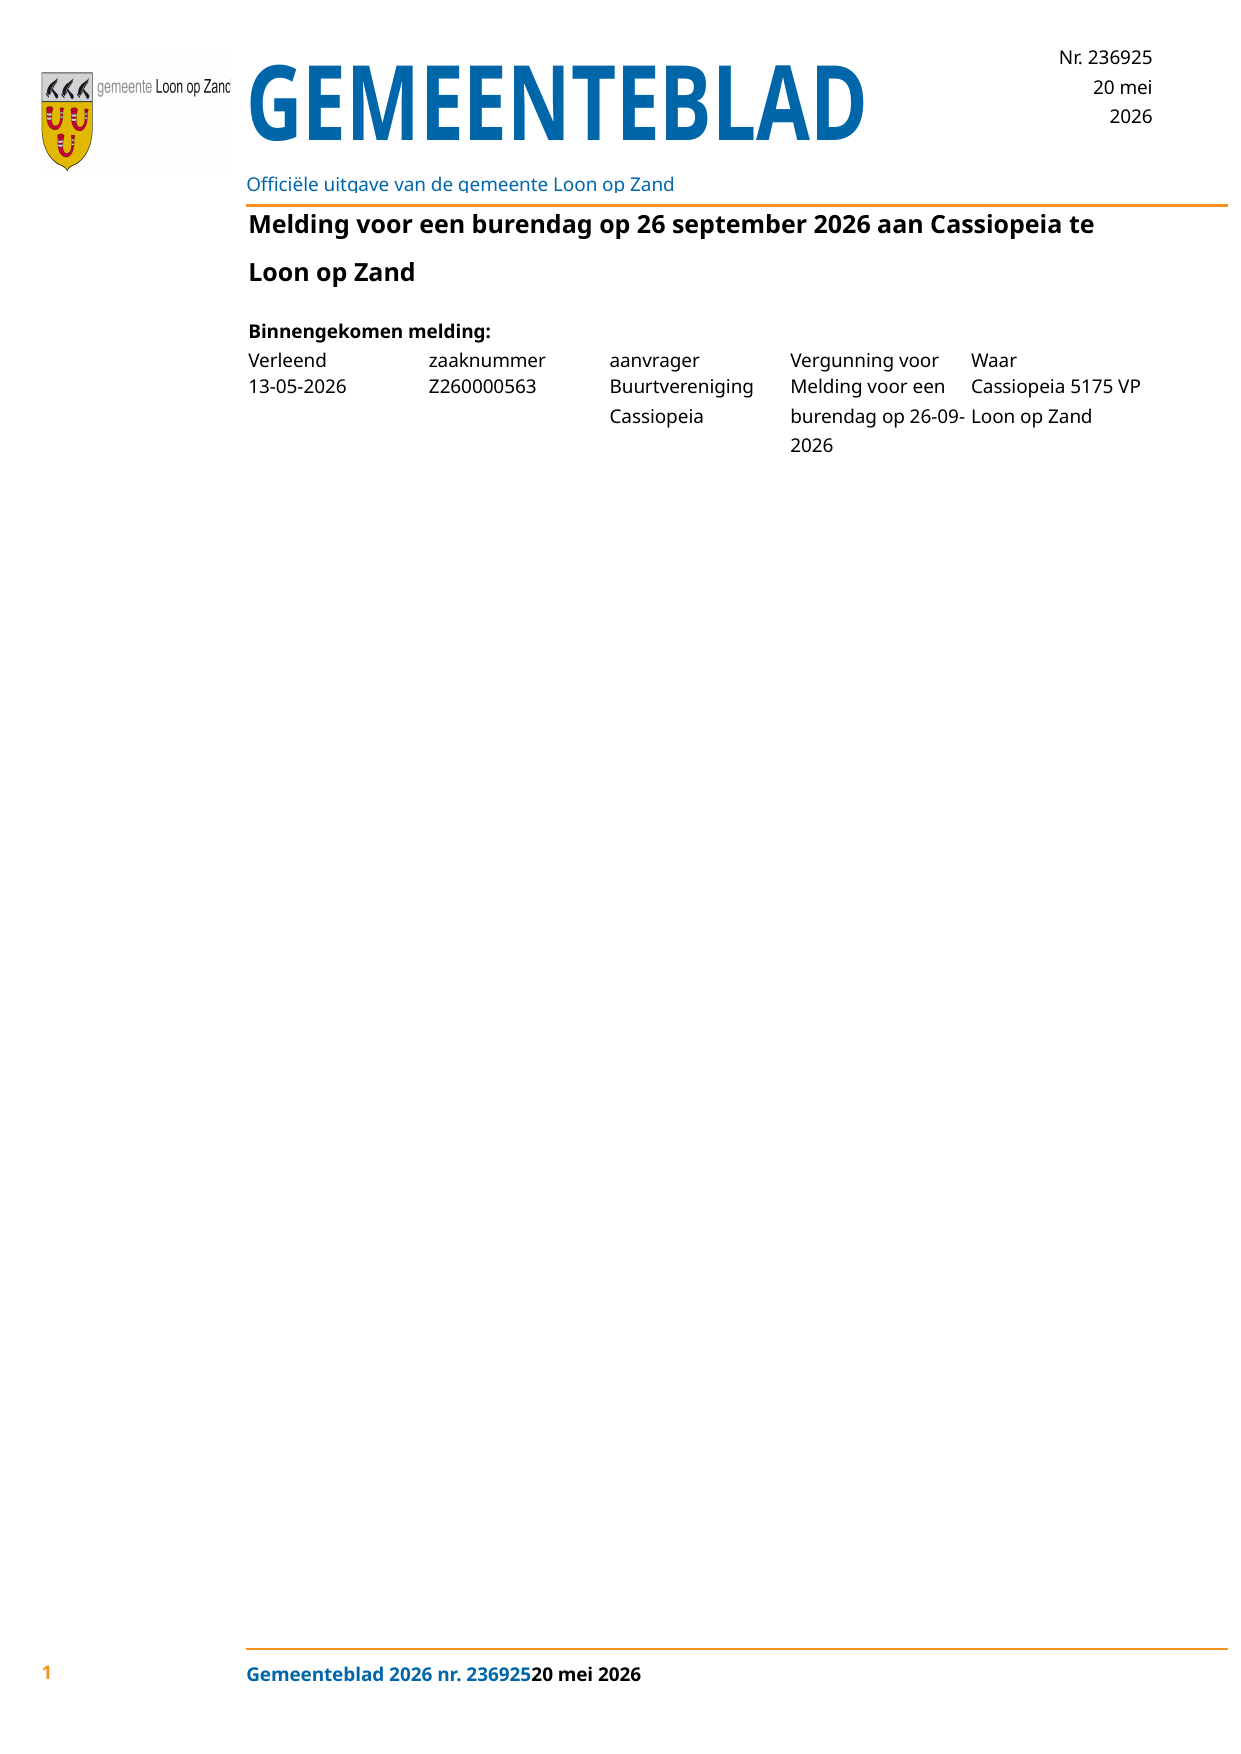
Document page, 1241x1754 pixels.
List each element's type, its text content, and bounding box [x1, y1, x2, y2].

table_header aanvrager [609, 348, 790, 373]
table_header Waar [971, 348, 1152, 373]
table_cell Buurtvereniging Cassiopeia [609, 373, 790, 458]
table_cell Z260000563 [429, 373, 609, 458]
table_header zaaknummer [429, 348, 609, 373]
table_cell Melding voor een burendag op 26-09-2026 [790, 373, 971, 458]
text Melding voor een burendag op 26 september 2026 aan Cassiopeia te Loon op Zand [248, 207, 1152, 288]
table_cell 13-05-2026 [248, 373, 429, 458]
table_cell Cassiopeia 5175 VP Loon op Zand [971, 373, 1152, 458]
text Binnengekomen melding: [248, 318, 1152, 344]
table_header Verleend [248, 348, 429, 373]
table_header Vergunning voor [790, 348, 971, 373]
picture [41, 47, 231, 172]
